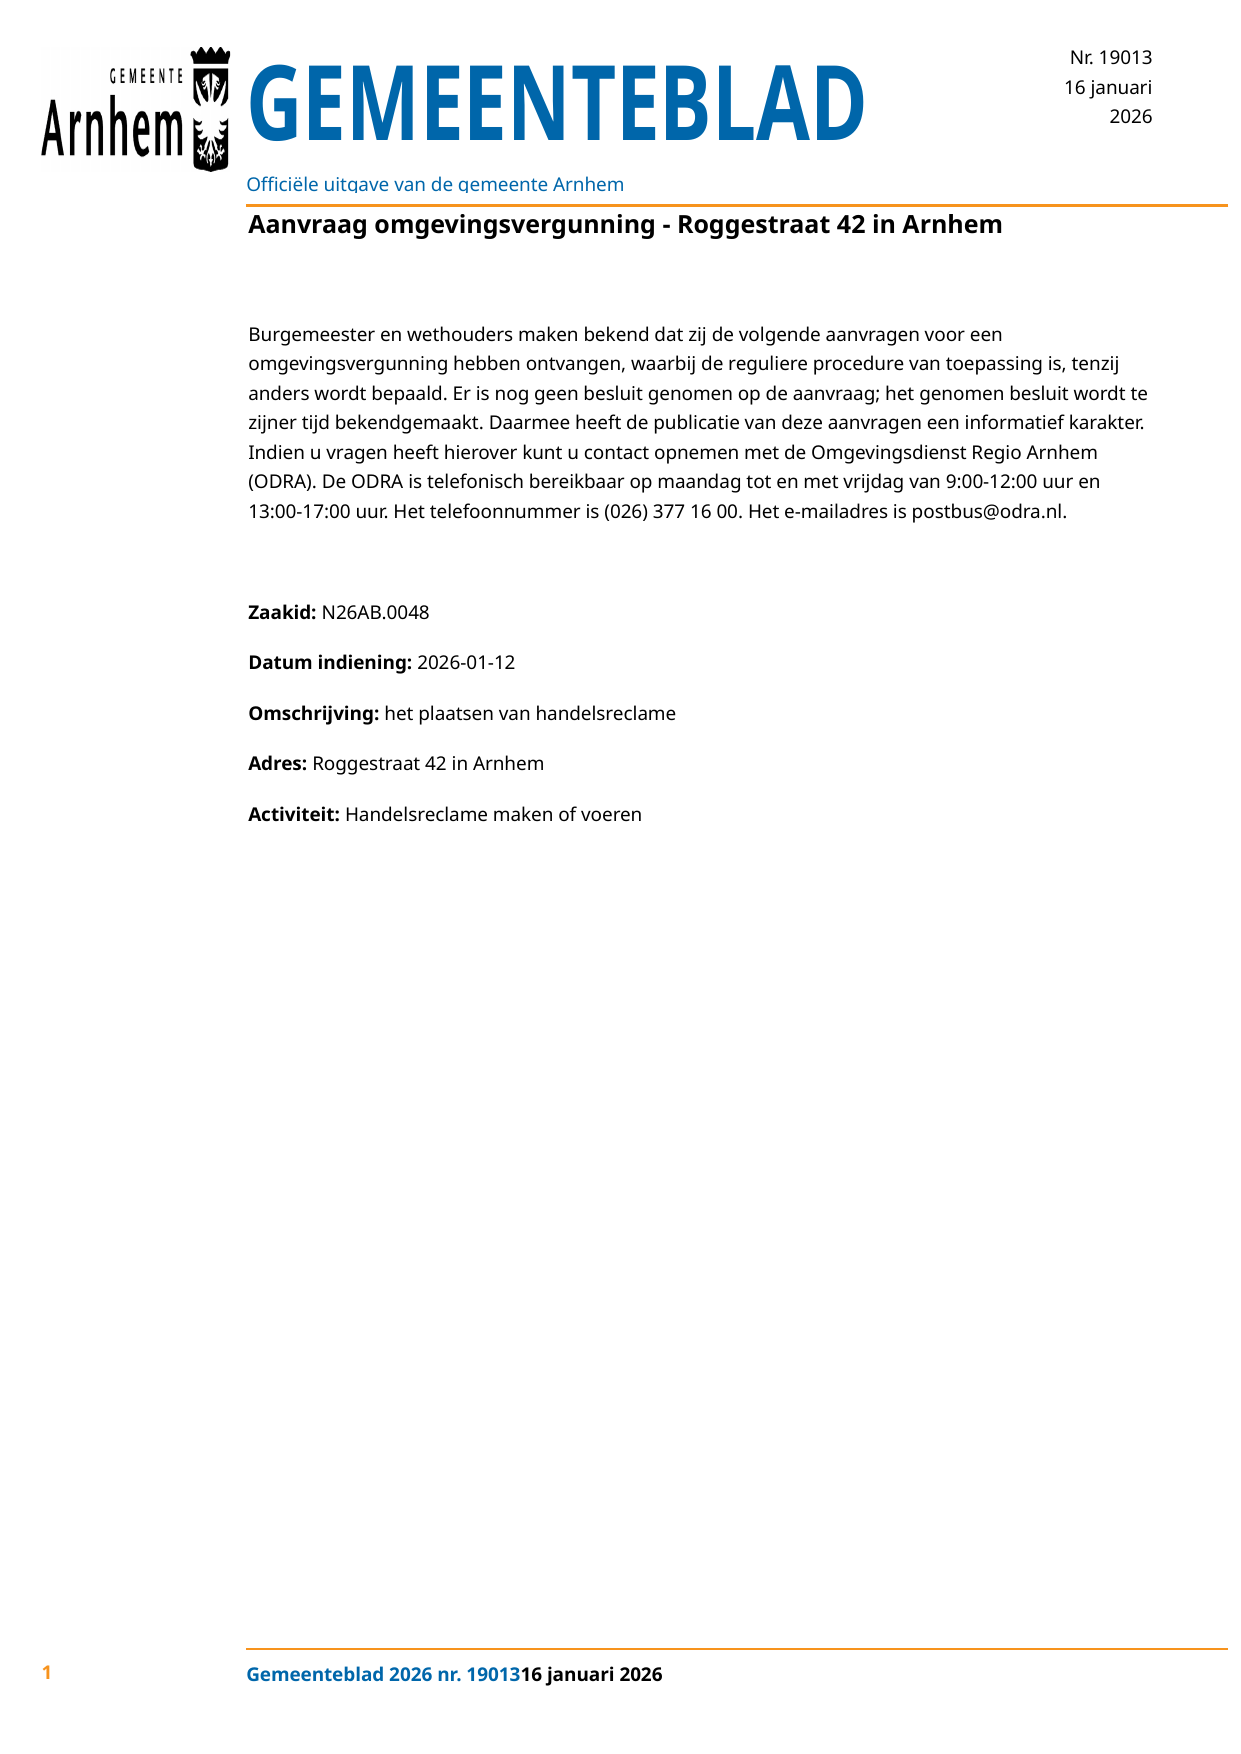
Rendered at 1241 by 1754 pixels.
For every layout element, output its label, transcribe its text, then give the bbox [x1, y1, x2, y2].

text Aanvraag omgevingsvergunning - Roggestraat 42 in Arnhem [248, 207, 1152, 241]
picture [41, 47, 231, 172]
text Adres: Roggestraat 42 in Arnhem [248, 750, 1152, 776]
text Activiteit: Handelsreclame maken of voeren [248, 801, 1152, 826]
text Burgemeester en wethouders maken bekend dat zij de volgende aanvragen voor een omgevingsvergunning hebben ontvangen, waarbij de reguliere procedure van toepassing is, tenzij anders wordt bepaald. Er is nog geen besluit genomen op de aanvraag; het genomen besluit wordt te zijner tijd bekendgemaakt. Daarmee heeft de publicatie van deze aanvragen een informatief karakter. Indien u vragen heeft hierover kunt u contact opnemen met de Omgevingsdienst Regio Arnhem (ODRA). De ODRA is telefonisch bereikbaar op maandag tot en met vrijdag van 9:00-12:00 uur en 13:00-17:00 uur. Het telefoonnummer is (026) 377 16 00. Het e-mailadres is postbus@odra.nl. [248, 321, 1152, 524]
text Datum indiening: 2026-01-12 [248, 649, 1152, 675]
text Zaakid: N26AB.0048 [248, 599, 1152, 625]
text Omschrijving: het plaatsen van handelsreclame [248, 700, 1152, 726]
